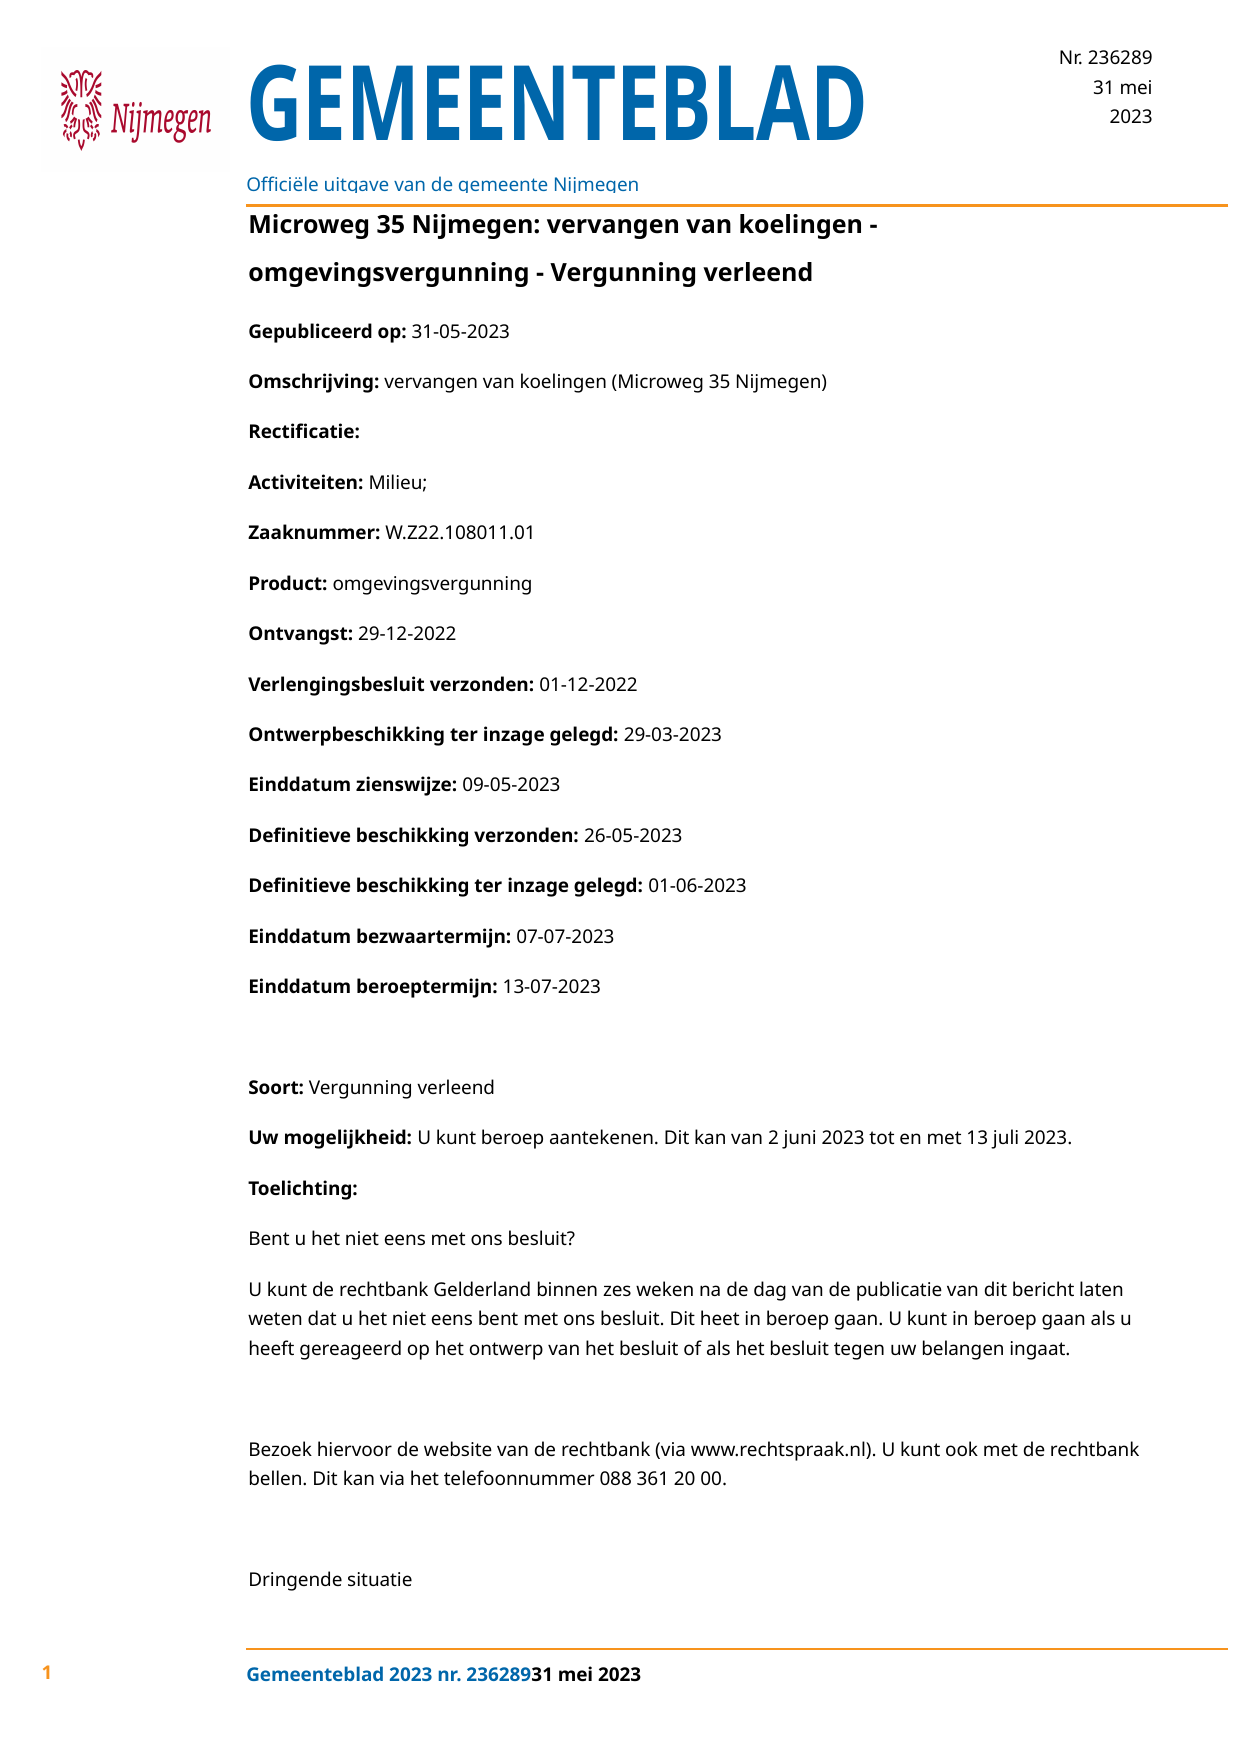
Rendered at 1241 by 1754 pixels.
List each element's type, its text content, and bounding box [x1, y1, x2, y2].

text Bent u het niet eens met ons besluit? [248, 1225, 1152, 1251]
text Einddatum beroeptermijn: 13-07-2023 [248, 973, 1152, 999]
text Dringende situatie [248, 1566, 1152, 1592]
text Toelichting: [248, 1175, 1152, 1201]
text Ontwerpbeschikking ter inzage gelegd: 29-03-2023 [248, 721, 1152, 747]
text Soort: Vergunning verleend [248, 1074, 1152, 1100]
text Activiteiten: Milieu; [248, 469, 1152, 495]
text Einddatum zienswijze: 09-05-2023 [248, 772, 1152, 797]
text Uw mogelijkheid: U kunt beroep aantekenen. Dit kan van 2 juni 2023 tot en met 13 juli 2023. [248, 1124, 1152, 1150]
text Omschrijving: vervangen van koelingen (Microweg 35 Nijmegen) [248, 368, 1152, 394]
text Zaaknummer: W.Z22.108011.01 [248, 519, 1152, 545]
text Einddatum bezwaartermijn: 07-07-2023 [248, 923, 1152, 949]
text Definitieve beschikking verzonden: 26-05-2023 [248, 822, 1152, 848]
text Ontvangst: 29-12-2022 [248, 620, 1152, 646]
text Gepubliceerd op: 31-05-2023 [248, 318, 1152, 344]
text Product: omgevingsvergunning [248, 570, 1152, 596]
text Definitieve beschikking ter inzage gelegd: 01-06-2023 [248, 872, 1152, 898]
text Microweg 35 Nijmegen: vervangen van koelingen - omgevingsvergunning - Vergunning verleend [248, 207, 1152, 288]
text Rectificatie: [248, 419, 1152, 444]
picture [41, 47, 231, 172]
text U kunt de rechtbank Gelderland binnen zes weken na de dag van de publicatie van dit bericht laten weten dat u het niet eens bent met ons besluit. Dit heet in beroep gaan. U kunt in beroep gaan als u heeft gereageerd op het ontwerp van het besluit of als het besluit tegen uw belangen ingaat. [248, 1276, 1152, 1361]
text Verlengingsbesluit verzonden: 01-12-2022 [248, 671, 1152, 697]
text Bezoek hiervoor de website van de rechtbank (via www.rechtspraak.nl). U kunt ook met de rechtbank bellen. Dit kan via het telefoonnummer 088 361 20 00. [248, 1436, 1152, 1491]
